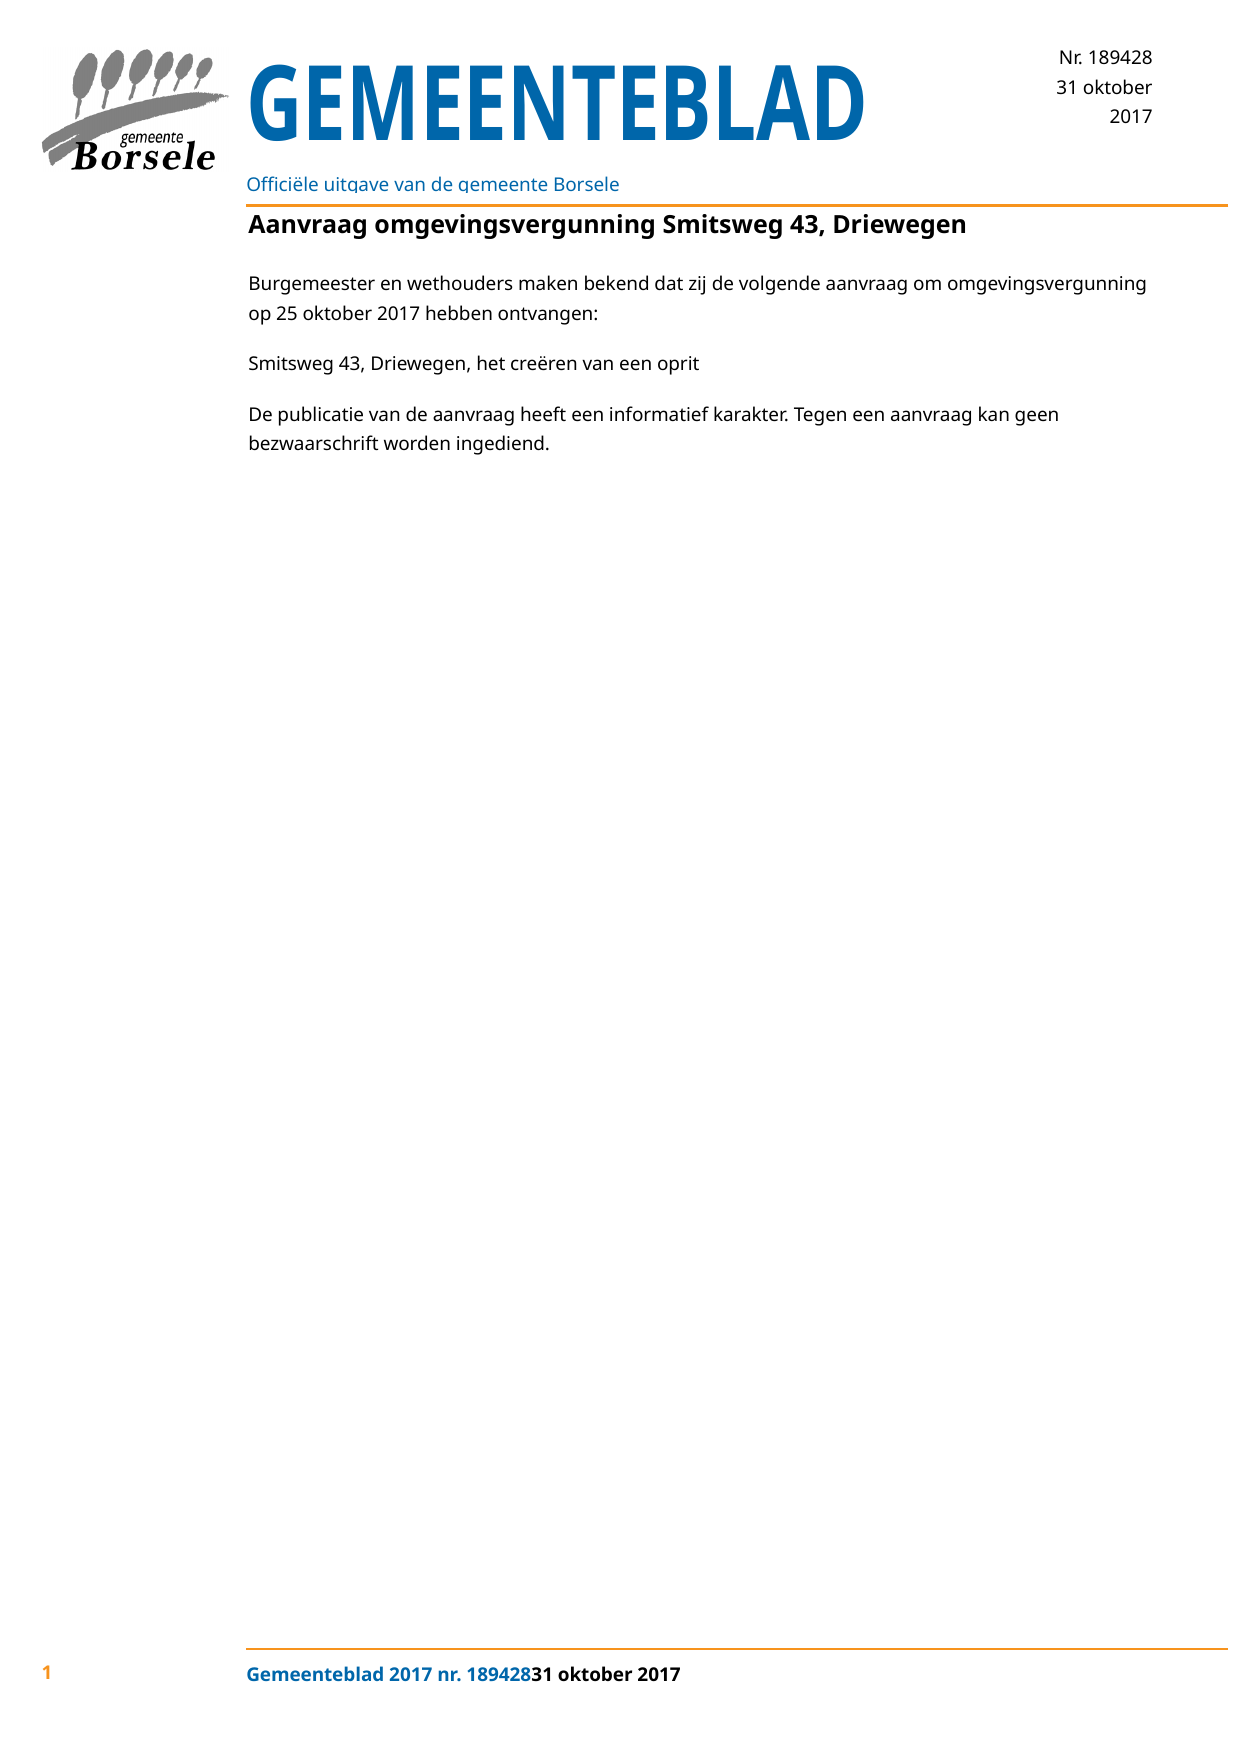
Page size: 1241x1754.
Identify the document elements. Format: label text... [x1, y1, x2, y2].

text De publicatie van de aanvraag heeft een informatief karakter. Tegen een aanvraag kan geen bezwaarschrift worden ingediend. [248, 401, 1152, 456]
text Burgemeester en wethouders maken bekend dat zij de volgende aanvraag om omgevingsvergunning op 25 oktober 2017 hebben ontvangen: [248, 270, 1152, 326]
text Smitsweg 43, Driewegen, het creëren van een oprit [248, 350, 1152, 376]
picture [41, 47, 231, 172]
text Aanvraag omgevingsvergunning Smitsweg 43, Driewegen [248, 207, 1152, 241]
